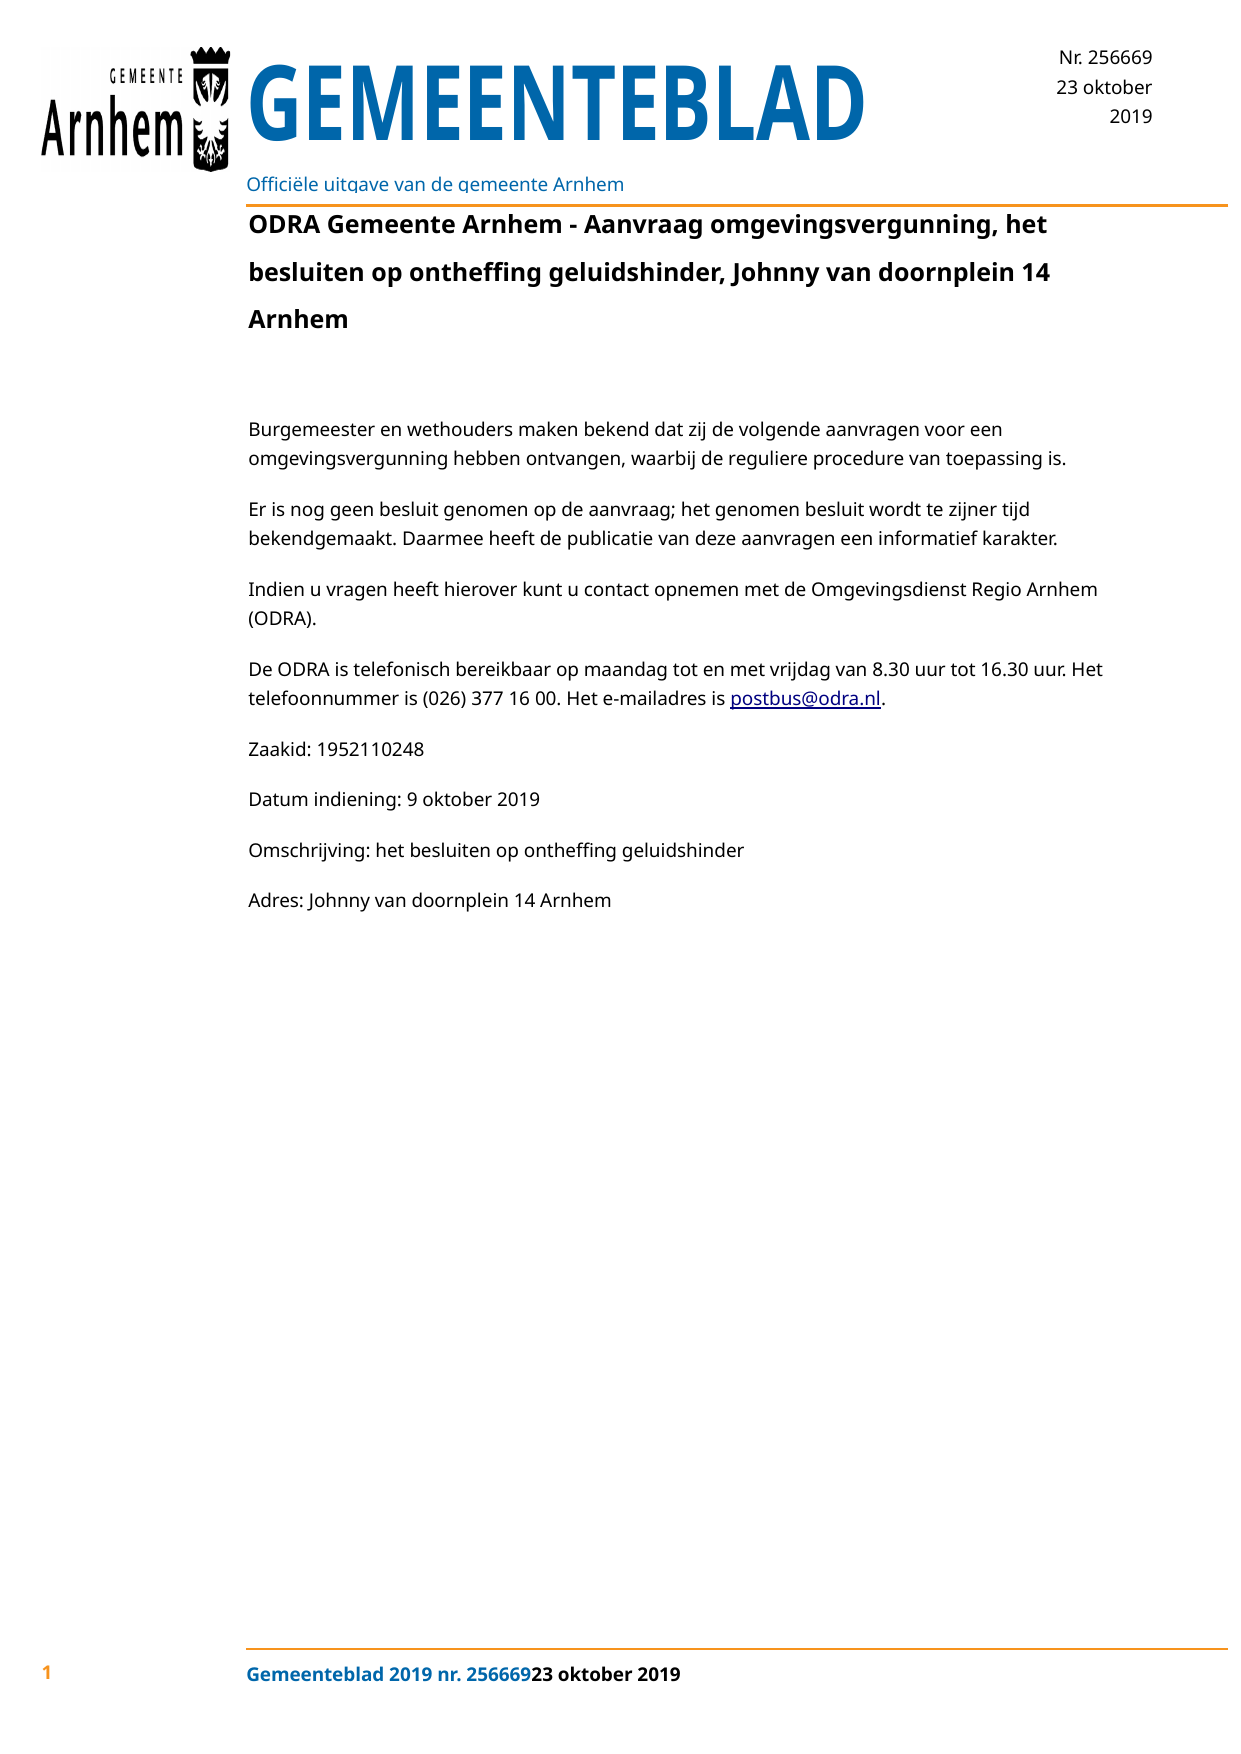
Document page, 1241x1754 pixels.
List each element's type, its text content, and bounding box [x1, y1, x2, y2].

picture [41, 47, 231, 172]
text ODRA Gemeente Arnhem - Aanvraag omgevingsvergunning, het besluiten op ontheffing geluidshinder, Johnny van doornplein 14 Arnhem [248, 207, 1152, 336]
text Indien u vragen heeft hierover kunt u contact opnemen met de Omgevingsdienst Regio Arnhem (ODRA). [248, 576, 1152, 631]
text Adres: Johnny van doornplein 14 Arnhem [248, 887, 1152, 913]
text Burgemeester en wethouders maken bekend dat zij de volgende aanvragen voor een omgevingsvergunning hebben ontvangen, waarbij de reguliere procedure van toepassing is. [248, 416, 1152, 471]
text Zaakid: 1952110248 [248, 736, 1152, 762]
text De ODRA is telefonisch bereikbaar op maandag tot en met vrijdag van 8.30 uur tot 16.30 uur. Het telefoonnummer is (026) 377 16 00. Het e-mailadres is postbus@odra.nl. [248, 656, 1152, 711]
text Omschrijving: het besluiten op ontheffing geluidshinder [248, 837, 1152, 862]
text Datum indiening: 9 oktober 2019 [248, 786, 1152, 812]
text Er is nog geen besluit genomen op de aanvraag; het genomen besluit wordt te zijner tijd bekendgemaakt. Daarmee heeft de publicatie van deze aanvragen een informatief karakter. [248, 496, 1152, 551]
